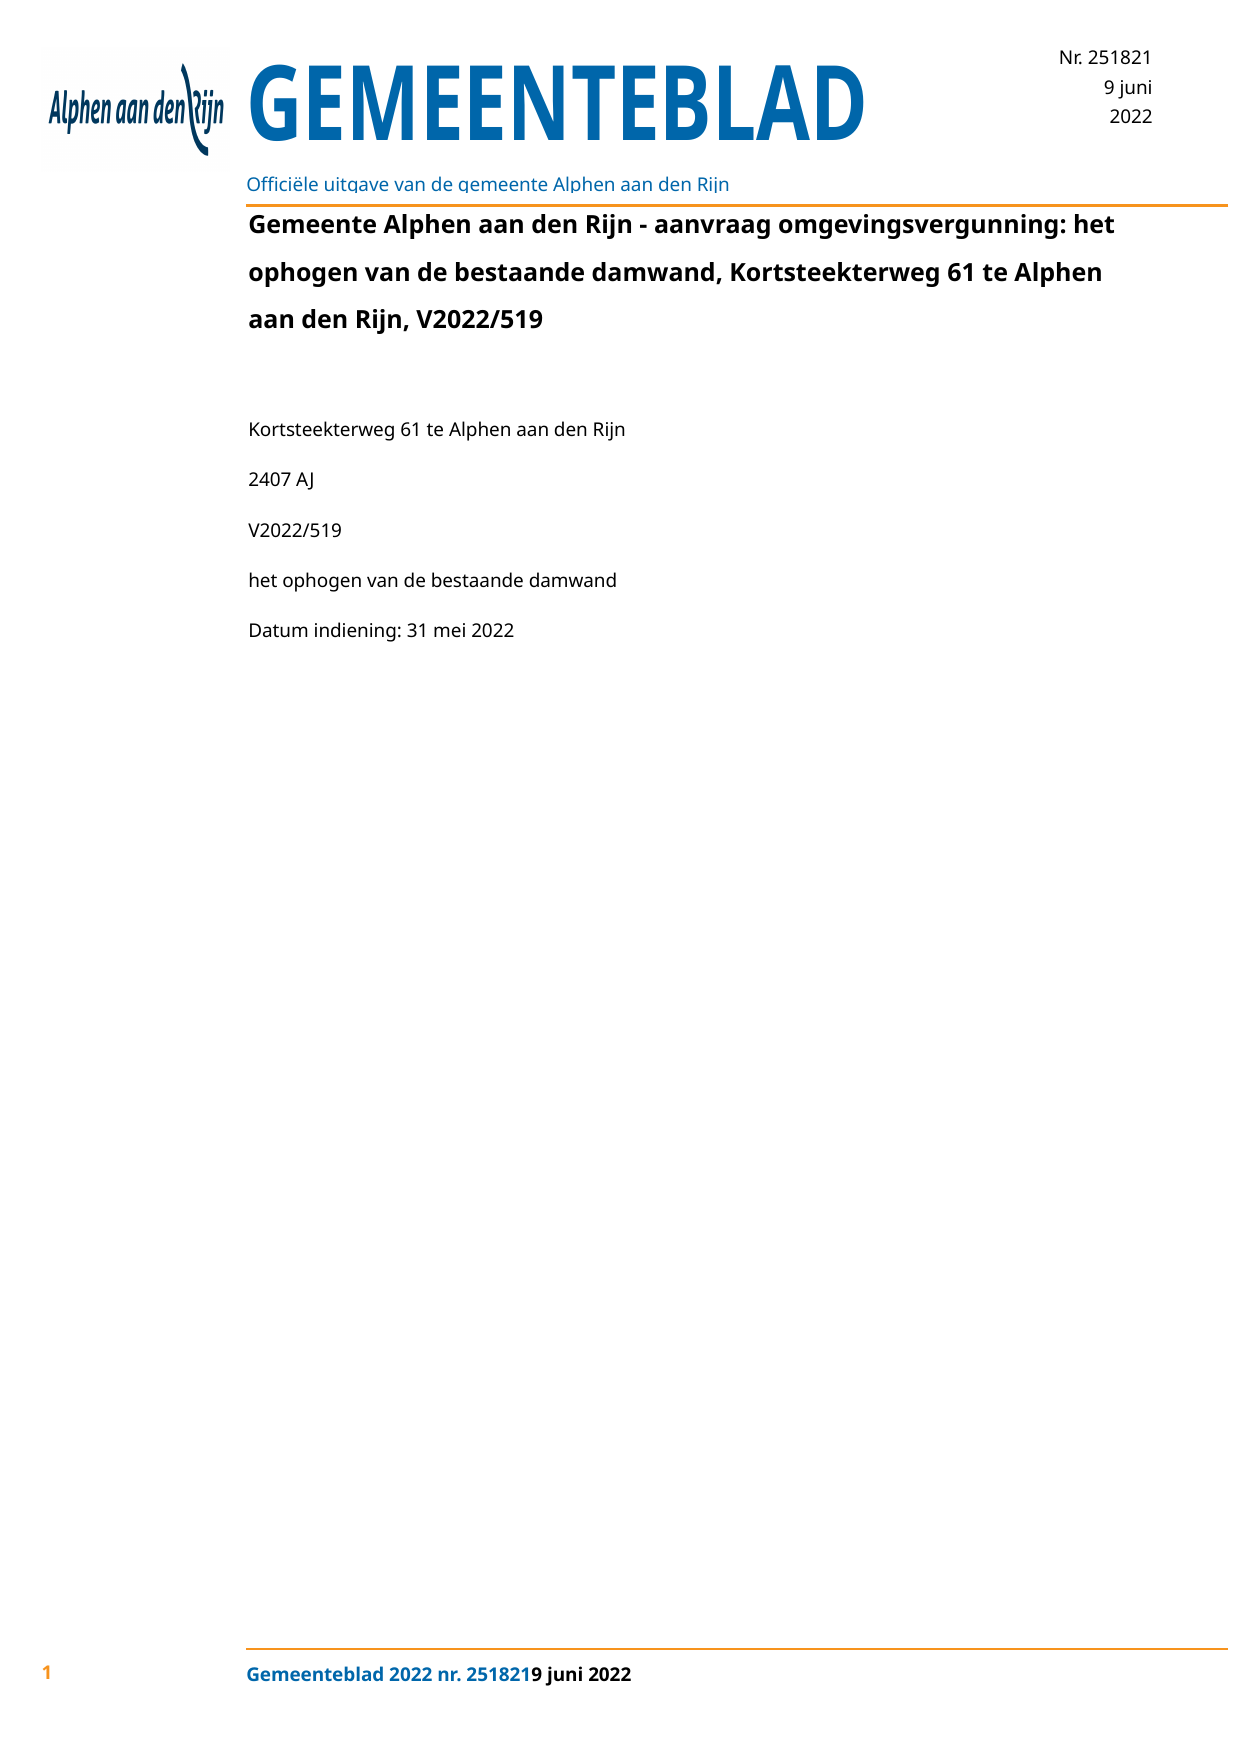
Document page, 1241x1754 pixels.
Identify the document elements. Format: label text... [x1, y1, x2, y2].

picture [41, 47, 231, 172]
text Datum indiening: 31 mei 2022 [248, 618, 1152, 643]
text het ophogen van de bestaande damwand [248, 567, 1152, 593]
text Gemeente Alphen aan den Rijn - aanvraag omgevingsvergunning: het ophogen van de bestaande damwand, Kortsteekterweg 61 te Alphen aan den Rijn, V2022/519 [248, 207, 1152, 336]
text V2022/519 [248, 517, 1152, 542]
text 2407 AJ [248, 466, 1152, 492]
text Kortsteekterweg 61 te Alphen aan den Rijn [248, 416, 1152, 442]
